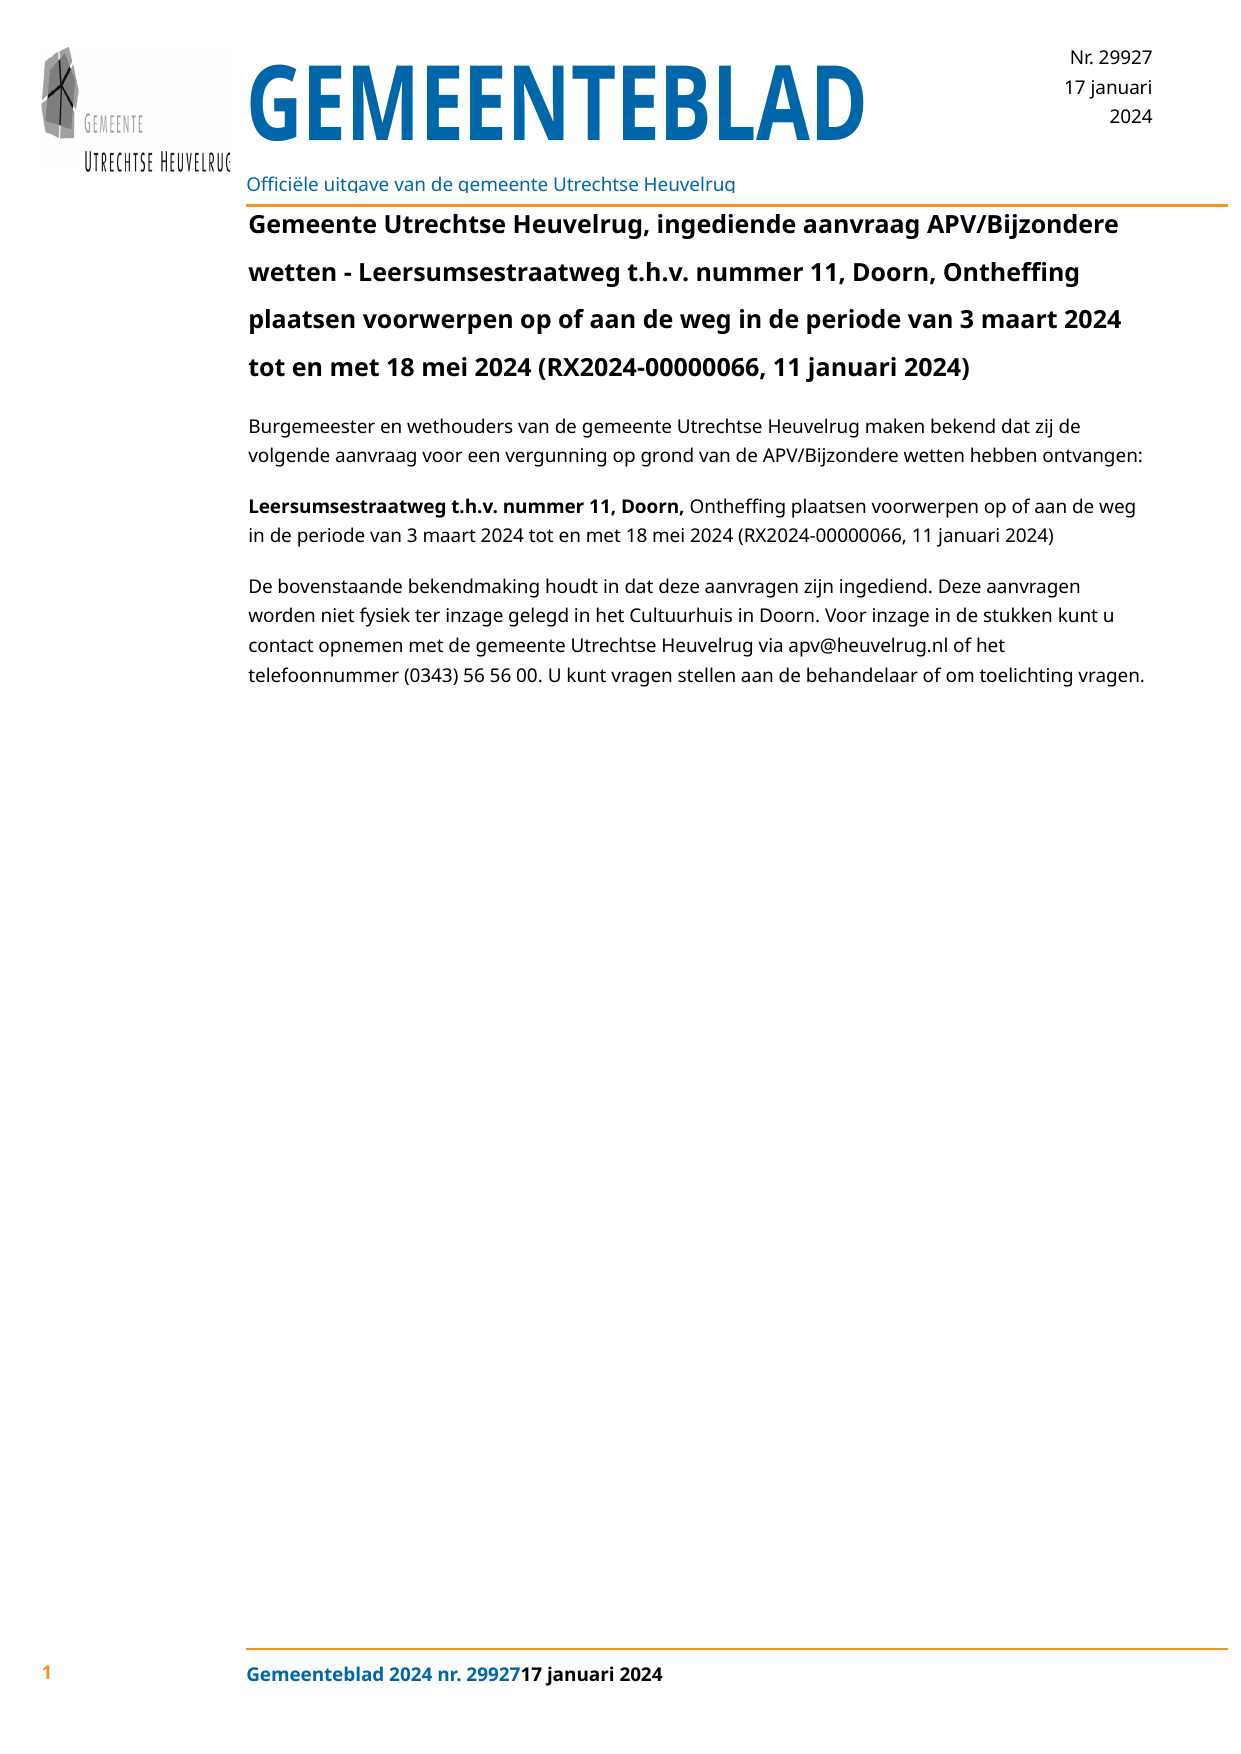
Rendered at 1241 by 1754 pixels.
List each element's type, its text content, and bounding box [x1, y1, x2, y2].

picture [41, 47, 231, 172]
text Burgemeester en wethouders van de gemeente Utrechtse Heuvelrug maken bekend dat zij de volgende aanvraag voor een vergunning op grond van de APV/Bijzondere wetten hebben ontvangen: [248, 413, 1152, 468]
text Leersumsestraatweg t.h.v. nummer 11, Doorn, Ontheffing plaatsen voorwerpen op of aan de weg in de periode van 3 maart 2024 tot en met 18 mei 2024 (RX2024-00000066, 11 januari 2024) [248, 493, 1152, 548]
text Gemeente Utrechtse Heuvelrug, ingediende aanvraag APV/Bijzondere wetten - Leersumsestraatweg t.h.v. nummer 11, Doorn, Ontheffing plaatsen voorwerpen op of aan de weg in de periode van 3 maart 2024 tot en met 18 mei 2024 (RX2024-00000066, 11 januari 2024) [248, 207, 1152, 384]
text De bovenstaande bekendmaking houdt in dat deze aanvragen zijn ingediend. Deze aanvragen worden niet fysiek ter inzage gelegd in het Cultuurhuis in Doorn. Voor inzage in de stukken kunt u contact opnemen met de gemeente Utrechtse Heuvelrug via apv@heuvelrug.nl of het telefoonnummer (0343) 56 56 00. U kunt vragen stellen aan de behandelaar of om toelichting vragen. [248, 573, 1152, 688]
